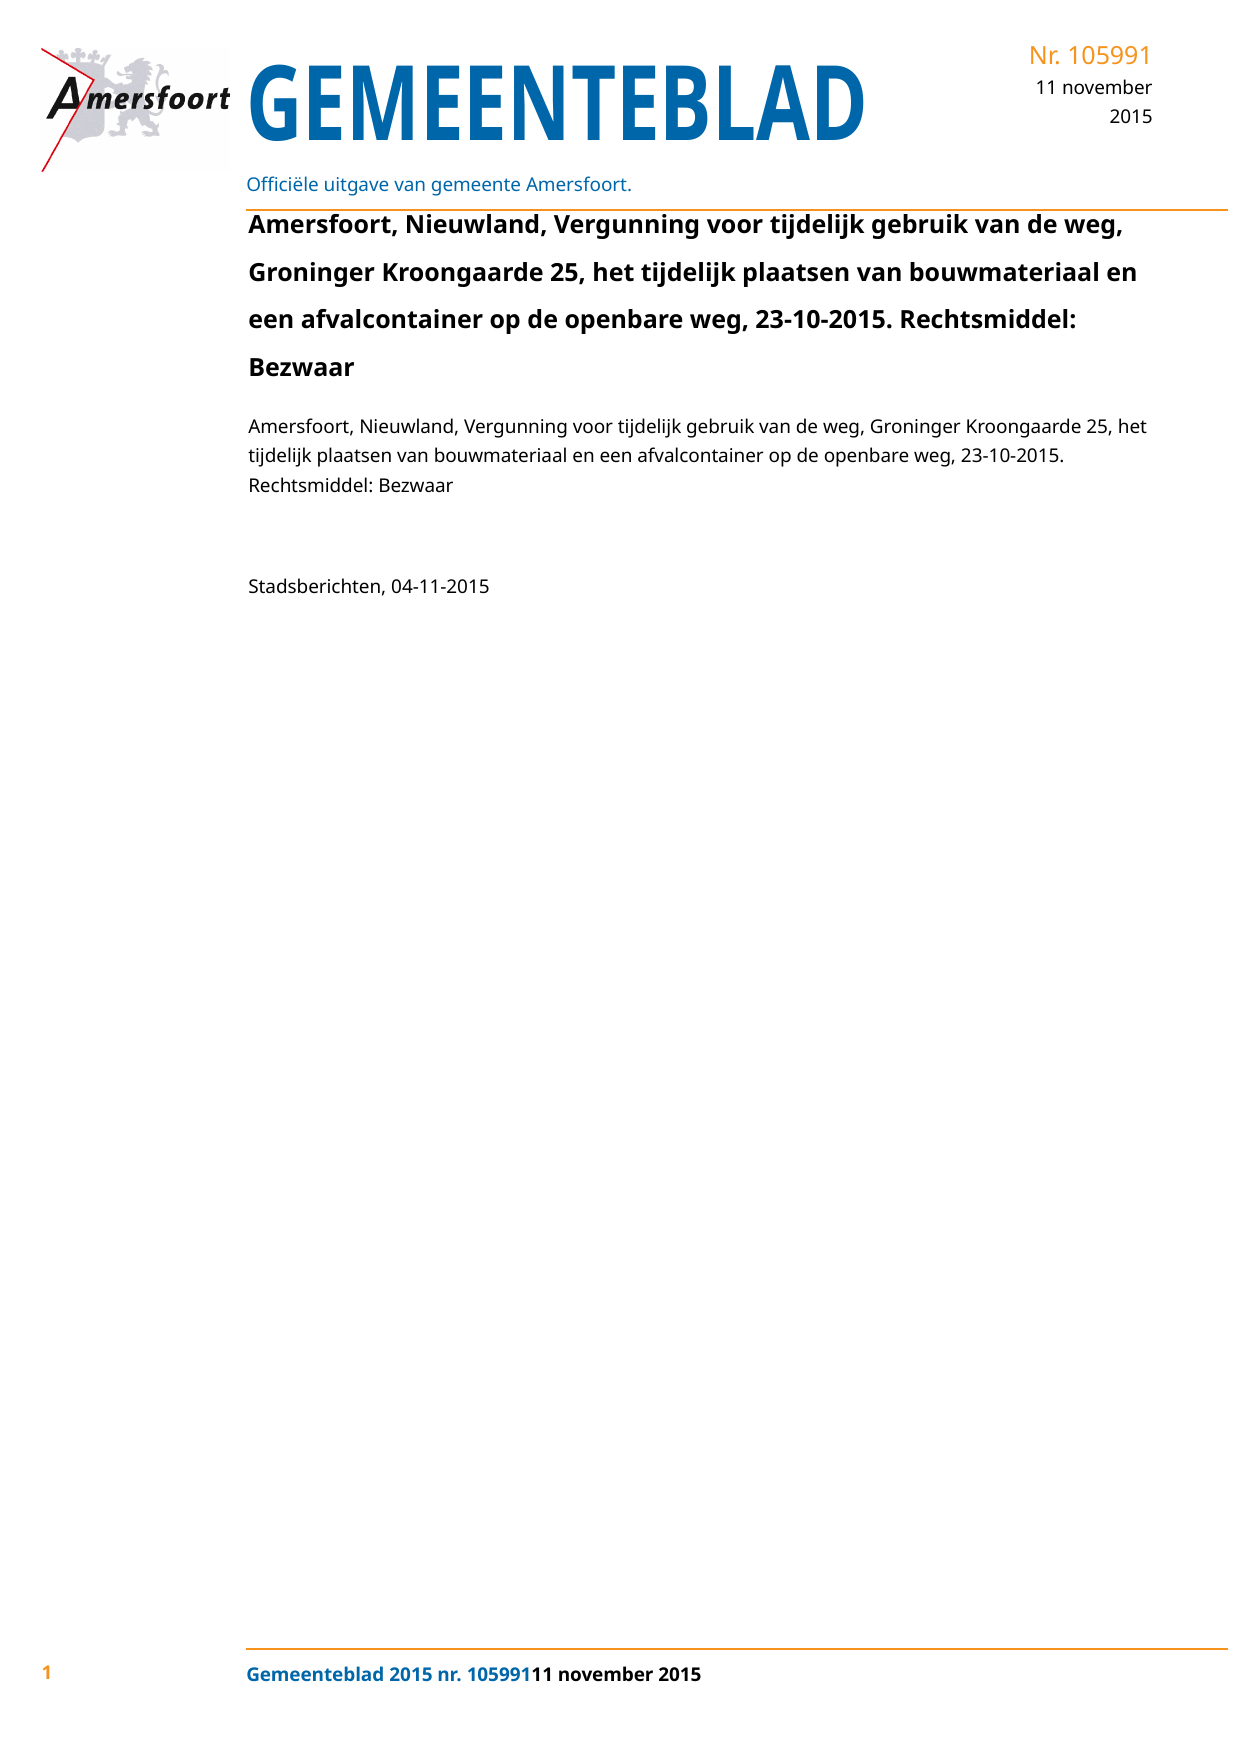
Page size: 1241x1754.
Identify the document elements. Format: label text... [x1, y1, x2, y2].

text Amersfoort, Nieuwland, Vergunning voor tijdelijk gebruik van de weg, Groninger Kroongaarde 25, het tijdelijk plaatsen van bouwmateriaal en een afvalcontainer op de openbare weg, 23-10-2015. Rechtsmiddel: Bezwaar [248, 413, 1152, 498]
text Stadsberichten, 04-11-2015 [248, 573, 1152, 599]
text Amersfoort, Nieuwland, Vergunning voor tijdelijk gebruik van de weg, Groninger Kroongaarde 25, het tijdelijk plaatsen van bouwmateriaal en een afvalcontainer op de openbare weg, 23-10-2015. Rechtsmiddel: Bezwaar [248, 211, 1152, 384]
picture [41, 47, 231, 172]
